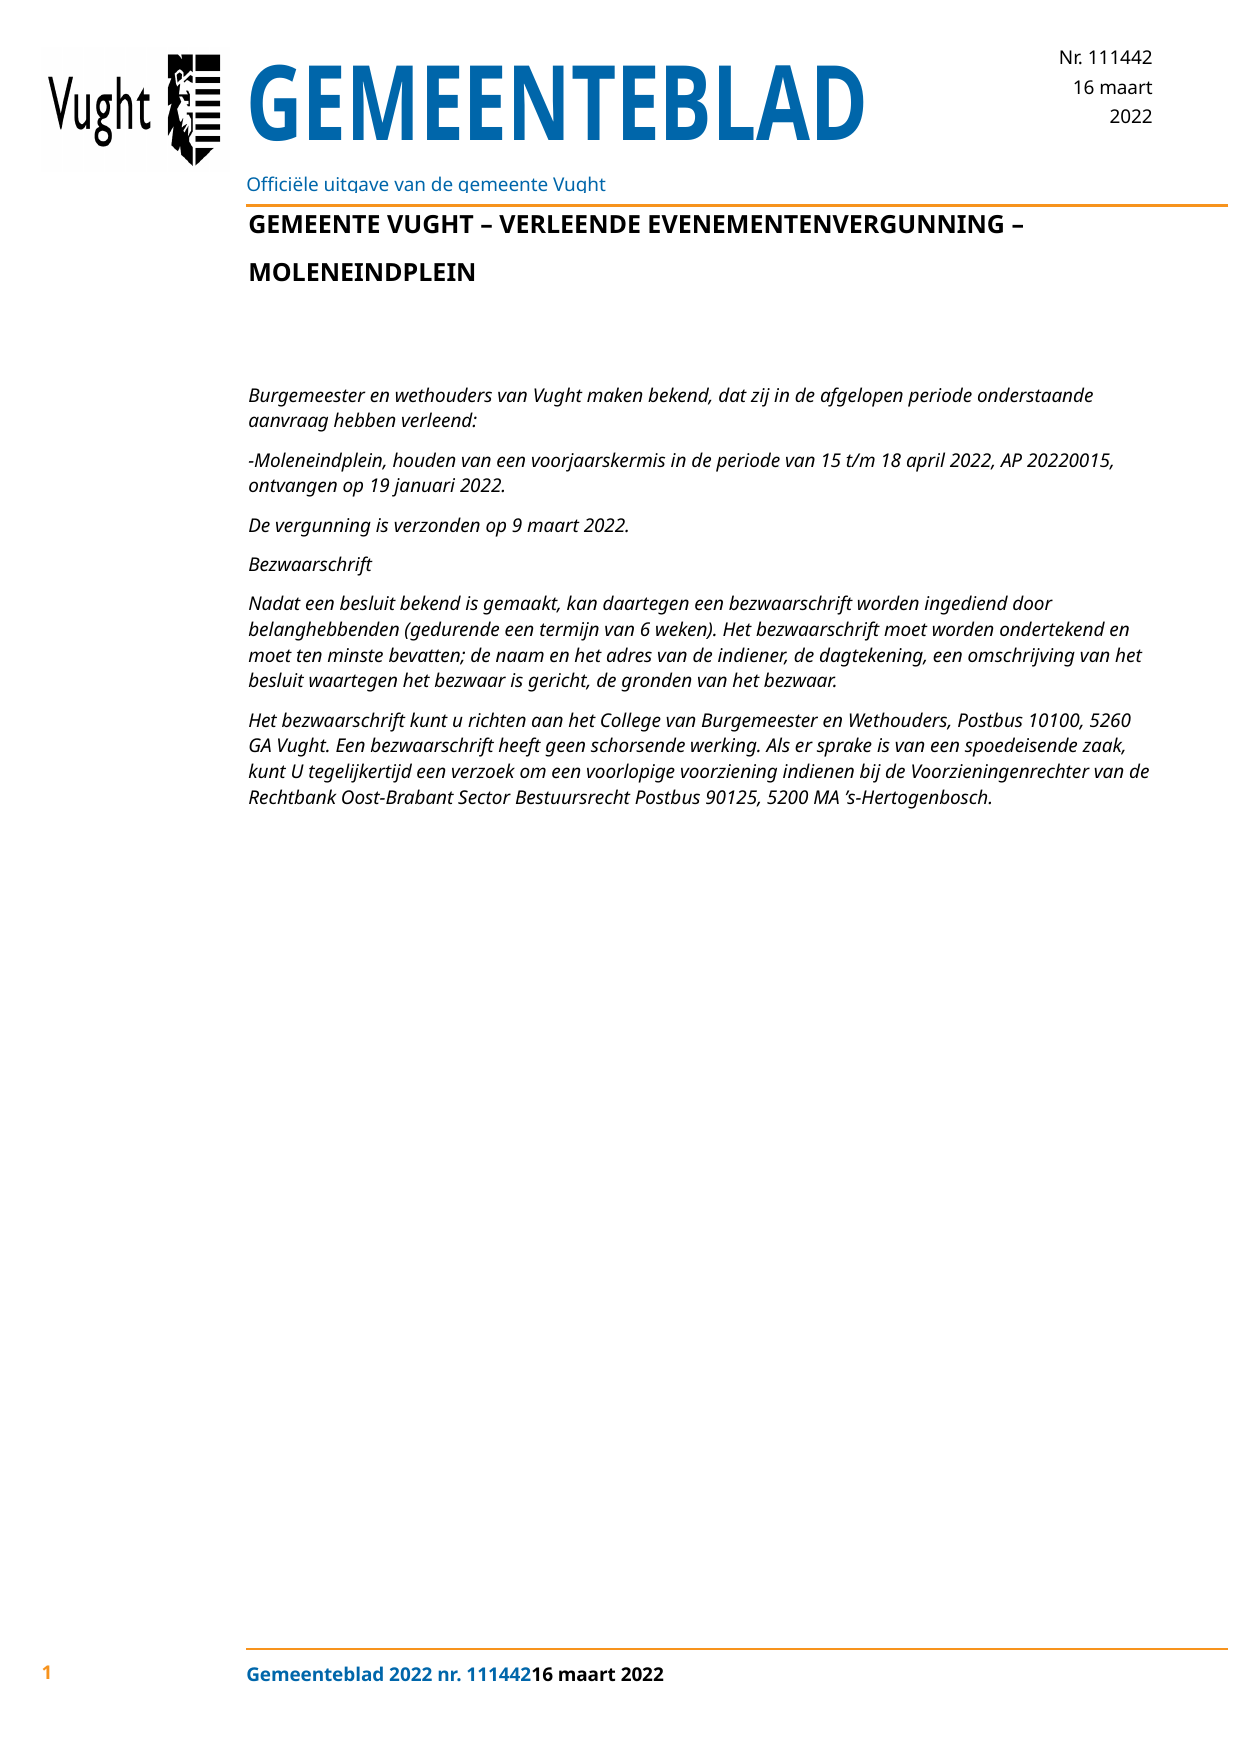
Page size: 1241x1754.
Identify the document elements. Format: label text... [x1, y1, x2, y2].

text Burgemeester en wethouders van Vught maken bekend, dat zij in de afgelopen periode onderstaande aanvraag hebben verleend: [248, 382, 1152, 433]
picture [41, 47, 231, 172]
text Bezwaarschrift [248, 551, 1152, 577]
text Het bezwaarschrift kunt u richten aan het College van Burgemeester en Wethouders, Postbus 10100, 5260 GA Vught. Een bezwaarschrift heeft geen schorsende werking. Als er sprake is van een spoedeisende zaak, kunt U tegelijkertijd een verzoek om een voorlopige voorziening indienen bij de Voorzieningenrechter van de Rechtbank Oost-Brabant Sector Bestuursrecht Postbus 90125, 5200 MA ’s-Hertogenbosch. [248, 707, 1152, 810]
text -Moleneindplein, houden van een voorjaarskermis in de periode van 15 t/m 18 april 2022, AP 20220015, ontvangen op 19 januari 2022. [248, 447, 1152, 498]
text GEMEENTE VUGHT – VERLEENDE EVENEMENTENVERGUNNING – MOLENEINDPLEIN [248, 207, 1152, 288]
text Nadat een besluit bekend is gemaakt, kan daartegen een bezwaarschrift worden ingediend door belanghebbenden (gedurende een termijn van 6 weken). Het bezwaarschrift moet worden ondertekend en moet ten minste bevatten; de naam en het adres van de indiener, de dagtekening, een omschrijving van het besluit waartegen het bezwaar is gericht, de gronden van het bezwaar. [248, 590, 1152, 693]
text De vergunning is verzonden op 9 maart 2022. [248, 512, 1152, 538]
